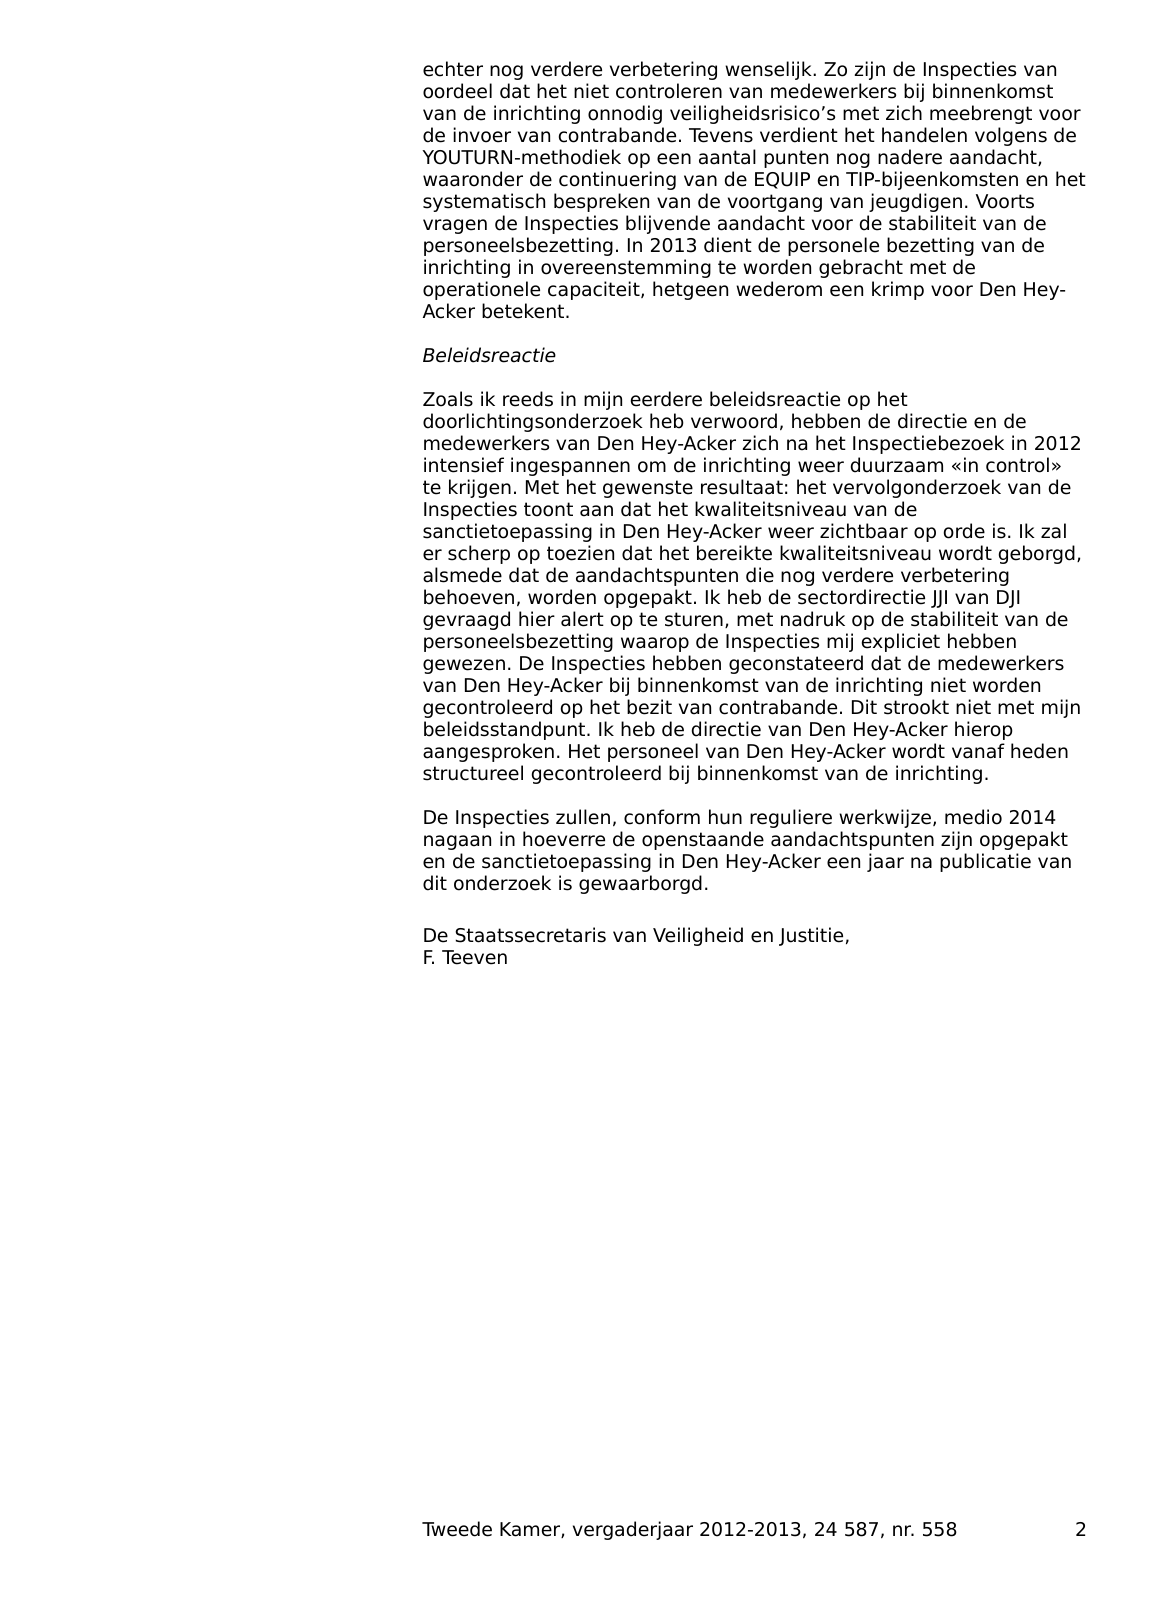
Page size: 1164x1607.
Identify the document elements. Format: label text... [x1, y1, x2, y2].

text echter nog verdere verbetering wenselijk. Zo zijn de Inspecties van oordeel dat het niet controleren van medewerkers bij binnenkomst van de inrichting onnodig veiligheidsrisico’s met zich meebrengt voor de invoer van contrabande. Tevens verdient het handelen volgens de YOUTURN-methodiek op een aantal punten nog nadere aandacht, waaronder de continuering van de EQUIP en TIP-bijeenkomsten en het systematisch bespreken van de voortgang van jeugdigen. Voorts vragen de Inspecties blijvende aandacht voor de stabiliteit van de personeelsbezetting. In 2013 dient de personele bezetting van de inrichting in overeenstemming te worden gebracht met de operationele capaciteit, hetgeen wederom een krimp voor Den Hey-Acker betekent. [422, 59, 1087, 323]
subtitle Beleidsreactie [422, 345, 1087, 367]
text De Staatssecretaris van Veiligheid en Justitie, F. Teeven [422, 925, 1087, 969]
text De Inspecties zullen, conform hun reguliere werkwijze, medio 2014 nagaan in hoeverre de openstaande aandachtspunten zijn opgepakt en de sanctietoepassing in Den Hey-Acker een jaar na publicatie van dit onderzoek is gewaarborgd. [422, 807, 1087, 895]
text Zoals ik reeds in mijn eerdere beleidsreactie op het doorlichtingsonderzoek heb verwoord, hebben de directie en de medewerkers van Den Hey-Acker zich na het Inspectiebezoek in 2012 intensief ingespannen om de inrichting weer duurzaam «in control» te krijgen. Met het gewenste resultaat: het vervolgonderzoek van de Inspecties toont aan dat het kwaliteitsniveau van de sanctietoepassing in Den Hey-Acker weer zichtbaar op orde is. Ik zal er scherp op toezien dat het bereikte kwaliteitsniveau wordt geborgd, alsmede dat de aandachtspunten die nog verdere verbetering behoeven, worden opgepakt. Ik heb de sectordirectie JJI van DJI gevraagd hier alert op te sturen, met nadruk op de stabiliteit van de personeelsbezetting waarop de Inspecties mij expliciet hebben gewezen. De Inspecties hebben geconstateerd dat de medewerkers van Den Hey-Acker bij binnenkomst van de inrichting niet worden gecontroleerd op het bezit van contrabande. Dit strookt niet met mijn beleidsstandpunt. Ik heb de directie van Den Hey-Acker hierop aangesproken. Het personeel van Den Hey-Acker wordt vanaf heden structureel gecontroleerd bij binnenkomst van de inrichting. [422, 389, 1087, 785]
